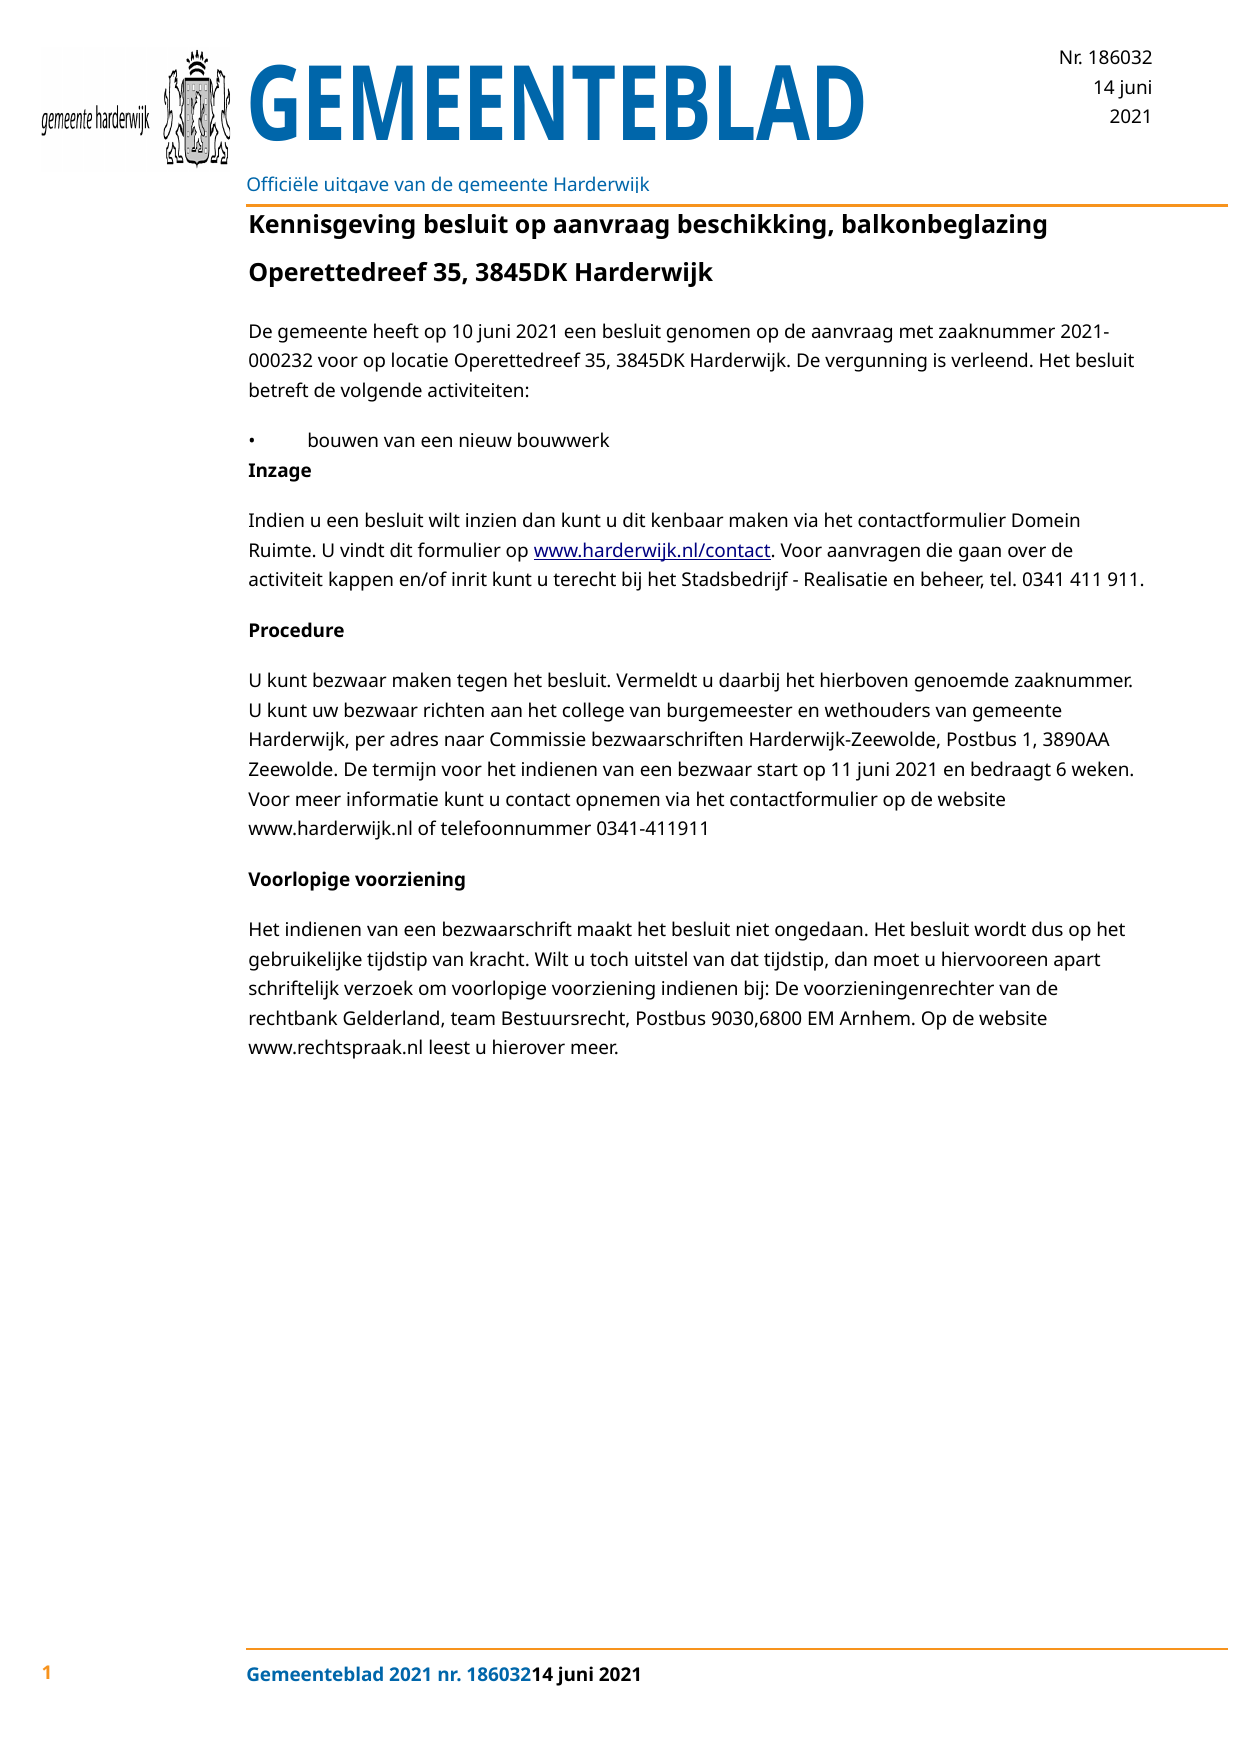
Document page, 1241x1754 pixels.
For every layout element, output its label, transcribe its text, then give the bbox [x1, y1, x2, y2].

picture [41, 47, 231, 172]
text Het indienen van een bezwaarschrift maakt het besluit niet ongedaan. Het besluit wordt dus op het gebruikelijke tijdstip van kracht. Wilt u toch uitstel van dat tijdstip, dan moet u hiervooreen apart schriftelijk verzoek om voorlopige voorziening indienen bij: De voorzieningenrechter van de rechtbank Gelderland, team Bestuursrecht, Postbus 9030,6800 EM Arnhem. Op de website www.rechtspraak.nl leest u hierover meer. [248, 916, 1152, 1060]
list bouwen van een nieuw bouwwerk [248, 427, 1152, 453]
text Procedure [248, 617, 1152, 643]
text Kennisgeving besluit op aanvraag beschikking, balkonbeglazing Operettedreef 35, 3845DK Harderwijk [248, 207, 1152, 288]
text Indien u een besluit wilt inzien dan kunt u dit kenbaar maken via het contactformulier Domein Ruimte. U vindt dit formulier op www.harderwijk.nl/contact. Voor aanvragen die gaan over de activiteit kappen en/of inrit kunt u terecht bij het Stadsbedrijf - Realisatie en beheer, tel. 0341 411 911. [248, 507, 1152, 592]
text Voorlopige voorziening [248, 866, 1152, 892]
text Inzage [248, 457, 1152, 483]
text U kunt bezwaar maken tegen het besluit. Vermeldt u daarbij het hierboven genoemde zaaknummer. U kunt uw bezwaar richten aan het college van burgemeester en wethouders van gemeente Harderwijk, per adres naar Commissie bezwaarschriften Harderwijk-Zeewolde, Postbus 1, 3890AA Zeewolde. De termijn voor het indienen van een bezwaar start op 11 juni 2021 en bedraagt 6 weken. Voor meer informatie kunt u contact opnemen via het contactformulier op de website www.harderwijk.nl of telefoonnummer 0341-411911 [248, 667, 1152, 841]
text De gemeente heeft op 10 juni 2021 een besluit genomen op de aanvraag met zaaknummer 2021-000232 voor op locatie Operettedreef 35, 3845DK Harderwijk. De vergunning is verleend. Het besluit betreft de volgende activiteiten: [248, 318, 1152, 403]
